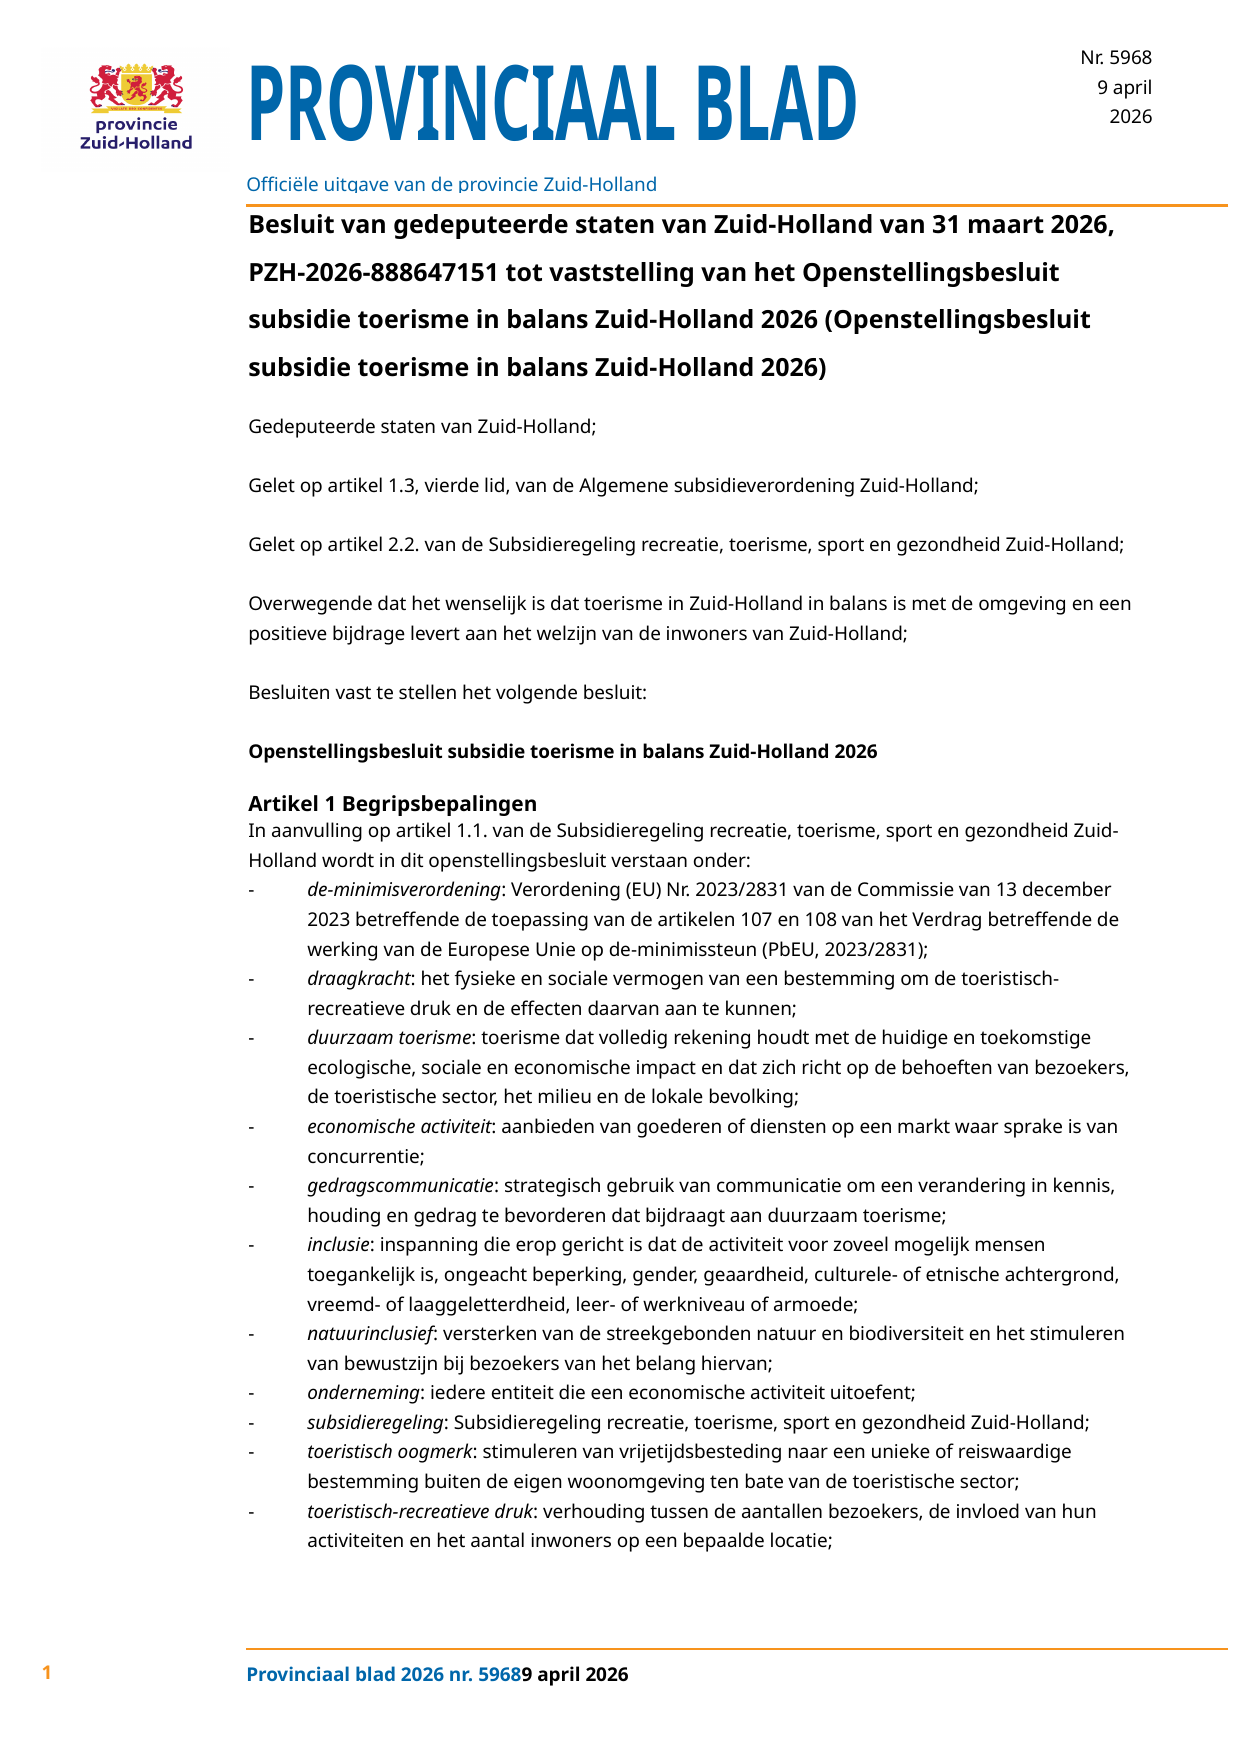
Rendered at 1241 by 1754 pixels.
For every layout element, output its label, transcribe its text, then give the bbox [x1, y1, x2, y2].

text Besluiten vast te stellen het volgende besluit: [248, 679, 1152, 705]
text Gelet op artikel 2.2. van de Subsidieregeling recreatie, toerisme, sport en gezondheid Zuid-Holland; [248, 531, 1152, 557]
list natuurinclusief: versterken van de streekgebonden natuur en biodiversiteit en het stimuleren van bewustzijn bij bezoekers van het belang hiervan; [248, 1320, 1152, 1376]
text Overwegende dat het wenselijk is dat toerisme in Zuid-Holland in balans is met de omgeving en een positieve bijdrage levert aan het welzijn van de inwoners van Zuid-Holland; [248, 591, 1152, 646]
list economische activiteit: aanbieden van goederen of diensten op een markt waar sprake is van concurrentie; [248, 1113, 1152, 1168]
list de-minimisverordening: Verordening (EU) Nr. 2023/2831 van de Commissie van 13 december 2023 betreffende de toepassing van de artikelen 107 en 108 van het Verdrag betreffende de werking van de Europese Unie op de-minimissteun (PbEU, 2023/2831); [248, 877, 1152, 961]
text Openstellingsbesluit subsidie toerisme in balans Zuid-Holland 2026 [248, 738, 1152, 764]
list draagkracht: het fysieke en sociale vermogen van een bestemming om de toeristisch-recreatieve druk en de effecten daarvan aan te kunnen; [248, 965, 1152, 1021]
text Gelet op artikel 1.3, vierde lid, van de Algemene subsidieverordening Zuid-Holland; [248, 472, 1152, 498]
text In aanvulling op artikel 1.1. van de Subsidieregeling recreatie, toerisme, sport en gezondheid Zuid-Holland wordt in dit openstellingsbesluit verstaan onder: [248, 817, 1152, 873]
list inclusie: inspanning die erop gericht is dat de activiteit voor zoveel mogelijk mensen toegankelijk is, ongeacht beperking, gender, geaardheid, culturele- of etnische achtergrond, vreemd- of laaggeletterdheid, leer- of werkniveau of armoede; [248, 1232, 1152, 1316]
list toeristisch-recreatieve druk: verhouding tussen de aantallen bezoekers, de invloed van hun activiteiten en het aantal inwoners op een bepaalde locatie; [248, 1498, 1152, 1553]
text Artikel 1 Begripsbepalingen [248, 789, 1152, 817]
list onderneming: iedere entiteit die een economische activiteit uitoefent; [248, 1379, 1152, 1405]
list toeristisch oogmerk: stimuleren van vrijetijdsbesteding naar een unieke of reiswaardige bestemming buiten de eigen woonomgeving ten bate van de toeristische sector; [248, 1439, 1152, 1494]
picture [41, 47, 231, 172]
list duurzaam toerisme: toerisme dat volledig rekening houdt met de huidige en toekomstige ecologische, sociale en economische impact en dat zich richt op de behoeften van bezoekers, de toeristische sector, het milieu en de lokale bevolking; [248, 1024, 1152, 1109]
list gedragscommunicatie: strategisch gebruik van communicatie om een verandering in kennis, houding en gedrag te bevorderen dat bijdraagt aan duurzaam toerisme; [248, 1172, 1152, 1228]
text Besluit van gedeputeerde staten van Zuid-Holland van 31 maart 2026, PZH-2026-888647151 tot vaststelling van het Openstellingsbesluit subsidie toerisme in balans Zuid-Holland 2026 (Openstellingsbesluit subsidie toerisme in balans Zuid-Holland 2026) [248, 207, 1152, 384]
text Gedeputeerde staten van Zuid-Holland; [248, 413, 1152, 439]
list subsidieregeling: Subsidieregeling recreatie, toerisme, sport en gezondheid Zuid-Holland; [248, 1409, 1152, 1435]
